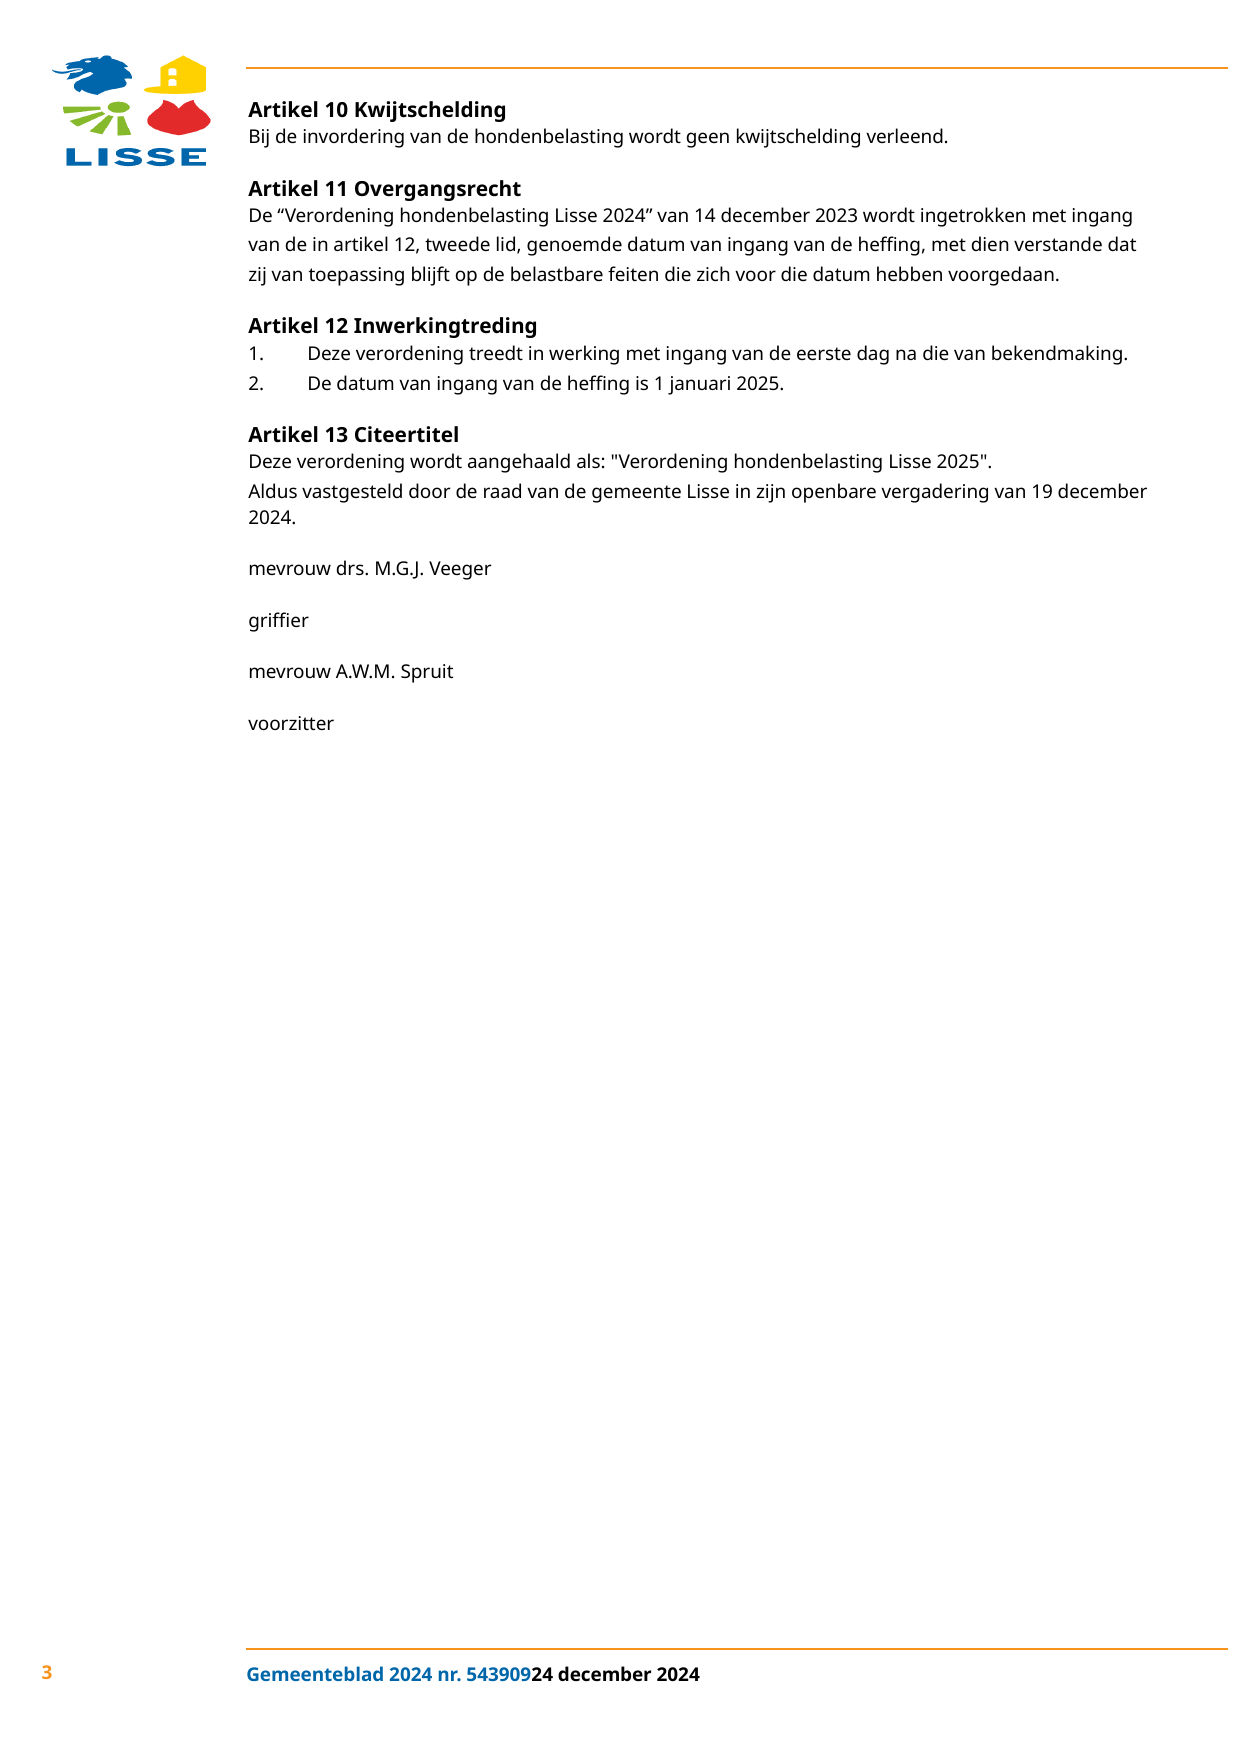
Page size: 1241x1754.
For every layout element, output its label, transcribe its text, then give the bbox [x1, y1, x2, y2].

list De datum van ingang van de heffing is 1 januari 2025. [248, 370, 1152, 395]
text Aldus vastgesteld door de raad van de gemeente Lisse in zijn openbare vergadering van 19 december 2024. [248, 478, 1152, 529]
text mevrouw A.W.M. Spruit [248, 658, 1152, 684]
text voorzitter [248, 710, 1152, 735]
text De “Verordening hondenbelasting Lisse 2024” van 14 december 2023 wordt ingetrokken met ingang van de in artikel 12, tweede lid, genoemde datum van ingang van de heffing, met dien verstande dat zij van toepassing blijft op de belastbare feiten die zich voor die datum hebben voorgedaan. [248, 202, 1152, 287]
list Deze verordening treedt in werking met ingang van de eerste dag na die van bekendmaking. [248, 340, 1152, 366]
text Artikel 11 Overgangsrecht [248, 174, 1152, 202]
text Deze verordening wordt aangehaald als: "Verordening hondenbelasting Lisse 2025". [248, 448, 1152, 474]
text Artikel 10 Kwijtschelding [248, 95, 1152, 123]
text griffier [248, 607, 1152, 632]
text Artikel 13 Citeertitel [248, 420, 1152, 448]
picture [41, 47, 231, 172]
text Bij de invordering van de hondenbelasting wordt geen kwijtschelding verleend. [248, 123, 1152, 149]
text mevrouw drs. M.G.J. Veeger [248, 555, 1152, 581]
text Artikel 12 Inwerkingtreding [248, 312, 1152, 340]
